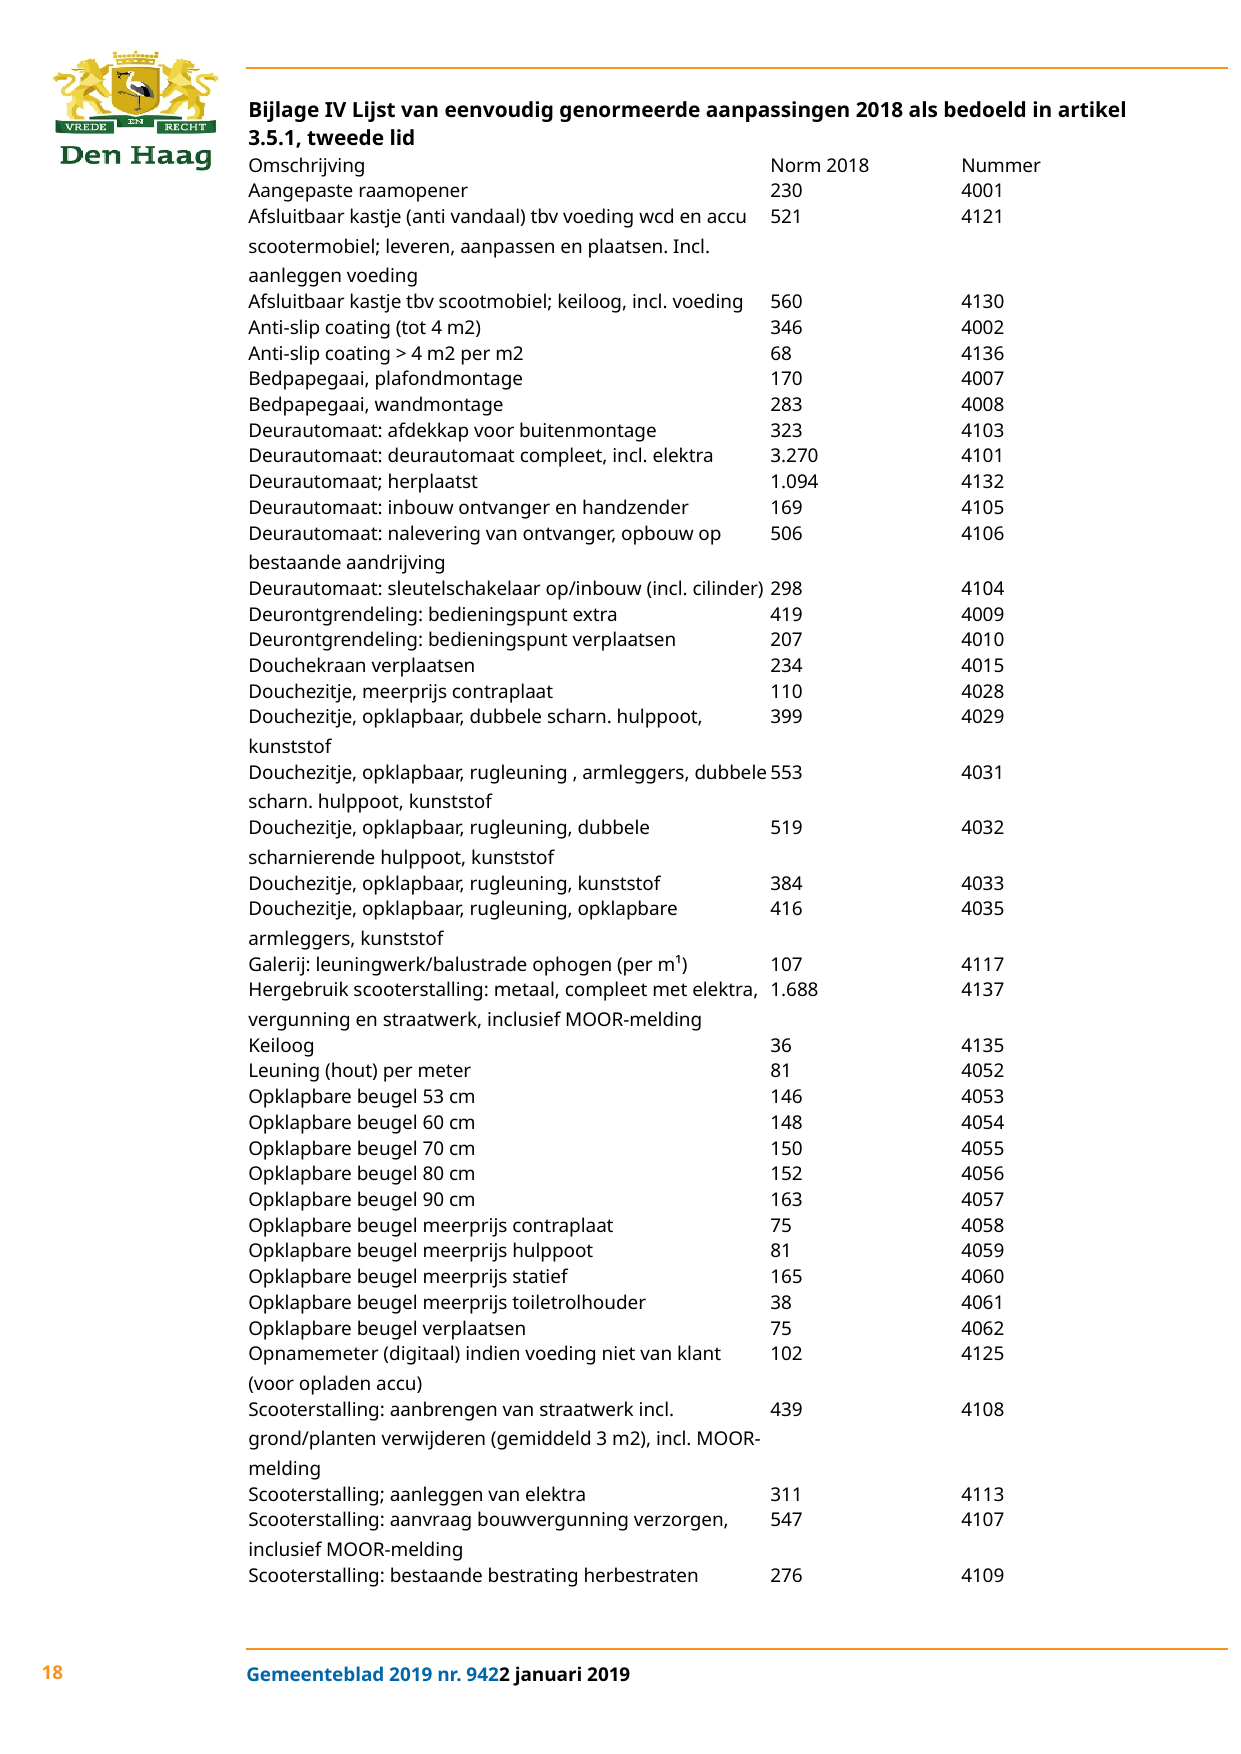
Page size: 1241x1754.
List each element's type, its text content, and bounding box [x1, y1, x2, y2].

table_cell 4054 [961, 1109, 1152, 1135]
table_cell Galerij: leuningwerk/balustrade ophogen (per m¹) [248, 951, 770, 976]
table_cell Douchezitje, opklapbaar, rugleuning, dubbele scharnierende hulppoot, kunststof [248, 814, 770, 870]
table_cell 4101 [961, 443, 1152, 468]
table_cell 110 [770, 678, 961, 704]
table_cell 146 [770, 1083, 961, 1109]
table_cell 4104 [961, 575, 1152, 601]
table_cell 419 [770, 601, 961, 627]
table_cell 4121 [961, 203, 1152, 288]
table_cell 311 [770, 1481, 961, 1506]
table_cell 234 [770, 652, 961, 678]
table_cell 207 [770, 627, 961, 652]
table_cell Deurautomaat: afdekkap voor buitenmontage [248, 417, 770, 443]
table_cell Douchezitje, opklapbaar, rugleuning , armleggers, dubbele scharn. hulppoot, kunststof [248, 759, 770, 814]
table_cell 276 [770, 1562, 961, 1587]
table_header Norm 2018 [770, 152, 961, 178]
table_cell Scooterstalling: bestaande bestrating herbestraten [248, 1562, 770, 1587]
table_cell Opklapbare beugel meerprijs hulppoot [248, 1238, 770, 1263]
table_cell Douchezitje, opklapbaar, dubbele scharn. hulppoot, kunststof [248, 704, 770, 759]
table_cell 230 [770, 178, 961, 203]
table_cell Afsluitbaar kastje tbv scootmobiel; keiloog, incl. voeding [248, 288, 770, 314]
table_cell 4107 [961, 1506, 1152, 1562]
table_cell Anti-slip coating (tot 4 m2) [248, 314, 770, 340]
table_cell 81 [770, 1238, 961, 1263]
table_cell Deurautomaat: sleutelschakelaar op/inbouw (incl. cilinder) [248, 575, 770, 601]
table_cell 4109 [961, 1562, 1152, 1587]
table_cell 4132 [961, 468, 1152, 494]
table_cell 165 [770, 1263, 961, 1289]
table_cell 4062 [961, 1315, 1152, 1341]
table_cell 553 [770, 759, 961, 814]
table_cell Opklapbare beugel 80 cm [248, 1160, 770, 1186]
table_cell 4117 [961, 951, 1152, 976]
table_cell 102 [770, 1341, 961, 1396]
table_cell Opklapbare beugel 70 cm [248, 1135, 770, 1160]
table_cell Opklapbare beugel 90 cm [248, 1186, 770, 1212]
table_cell 4057 [961, 1186, 1152, 1212]
table_cell Opklapbare beugel meerprijs toiletrolhouder [248, 1289, 770, 1315]
table_cell 4009 [961, 601, 1152, 627]
table_cell 4028 [961, 678, 1152, 704]
table_cell Hergebruik scooterstalling: metaal, compleet met elektra, vergunning en straatwerk, inclusief MOOR-melding [248, 976, 770, 1032]
table_cell 68 [770, 340, 961, 365]
table_cell 346 [770, 314, 961, 340]
table_cell 169 [770, 494, 961, 520]
table_cell 4106 [961, 520, 1152, 575]
table_cell 323 [770, 417, 961, 443]
table_cell 150 [770, 1135, 961, 1160]
table_cell Deurontgrendeling: bedieningspunt extra [248, 601, 770, 627]
table_cell 4035 [961, 895, 1152, 951]
table_cell Opnamemeter (digitaal) indien voeding niet van klant (voor opladen accu) [248, 1341, 770, 1396]
table_cell 4015 [961, 652, 1152, 678]
table_cell Douchezitje, opklapbaar, rugleuning, kunststof [248, 870, 770, 895]
table_cell 4033 [961, 870, 1152, 895]
picture [41, 47, 231, 172]
table_cell Deurautomaat: inbouw ontvanger en handzender [248, 494, 770, 520]
table_cell 298 [770, 575, 961, 601]
table_cell 4002 [961, 314, 1152, 340]
table_cell Opklapbare beugel 60 cm [248, 1109, 770, 1135]
table_cell 152 [770, 1160, 961, 1186]
table_cell 4125 [961, 1341, 1152, 1396]
table_cell 416 [770, 895, 961, 951]
table_cell 439 [770, 1396, 961, 1481]
table_cell 4031 [961, 759, 1152, 814]
table_cell Opklapbare beugel meerprijs statief [248, 1263, 770, 1289]
table_cell Douchezitje, opklapbaar, rugleuning, opklapbare armleggers, kunststof [248, 895, 770, 951]
table_cell 506 [770, 520, 961, 575]
table_cell Anti-slip coating > 4 m2 per m2 [248, 340, 770, 365]
table_cell 4113 [961, 1481, 1152, 1506]
table_cell 521 [770, 203, 961, 288]
table_cell 3.270 [770, 443, 961, 468]
table_cell 4058 [961, 1212, 1152, 1238]
table_cell Douchezitje, meerprijs contraplaat [248, 678, 770, 704]
table_cell 81 [770, 1058, 961, 1083]
table_cell 36 [770, 1032, 961, 1057]
table_cell 4137 [961, 976, 1152, 1032]
table_cell 4135 [961, 1032, 1152, 1057]
table_cell 38 [770, 1289, 961, 1315]
table_cell 4105 [961, 494, 1152, 520]
table_cell 4052 [961, 1058, 1152, 1083]
table_cell Scooterstalling: aanbrengen van straatwerk incl. grond/planten verwijderen (gemiddeld 3 m2), incl. MOOR-melding [248, 1396, 770, 1481]
table_cell 75 [770, 1212, 961, 1238]
table_cell Deurontgrendeling: bedieningspunt verplaatsen [248, 627, 770, 652]
table_cell 4010 [961, 627, 1152, 652]
table_cell 547 [770, 1506, 961, 1562]
table_cell 148 [770, 1109, 961, 1135]
table_cell 107 [770, 951, 961, 976]
table_cell 4029 [961, 704, 1152, 759]
table_cell 4130 [961, 288, 1152, 314]
table_cell Deurautomaat: deurautomaat compleet, incl. elektra [248, 443, 770, 468]
table_cell 4059 [961, 1238, 1152, 1263]
table_cell 1.688 [770, 976, 961, 1032]
table_cell 4103 [961, 417, 1152, 443]
table_cell 399 [770, 704, 961, 759]
table_cell 4108 [961, 1396, 1152, 1481]
table_cell Scooterstalling: aanvraag bouwvergunning verzorgen, inclusief MOOR-melding [248, 1506, 770, 1562]
table_cell 4053 [961, 1083, 1152, 1109]
table_cell 4007 [961, 365, 1152, 391]
table_cell 4060 [961, 1263, 1152, 1289]
table_cell Opklapbare beugel meerprijs contraplaat [248, 1212, 770, 1238]
table_cell 283 [770, 391, 961, 417]
table_header Nummer [961, 152, 1152, 178]
table_cell Scooterstalling; aanleggen van elektra [248, 1481, 770, 1506]
table_cell Aangepaste raamopener [248, 178, 770, 203]
table_cell 4055 [961, 1135, 1152, 1160]
table_cell Bedpapegaai, plafondmontage [248, 365, 770, 391]
table_cell 170 [770, 365, 961, 391]
table_cell 4008 [961, 391, 1152, 417]
table_cell 4136 [961, 340, 1152, 365]
table_cell 519 [770, 814, 961, 870]
table_cell 4001 [961, 178, 1152, 203]
text Bijlage IV Lijst van eenvoudig genormeerde aanpassingen 2018 als bedoeld in artikel 3.5.1, tweede lid [248, 95, 1152, 152]
table_cell Opklapbare beugel verplaatsen [248, 1315, 770, 1341]
table_cell Douchekraan verplaatsen [248, 652, 770, 678]
table_cell Leuning (hout) per meter [248, 1058, 770, 1083]
table_cell Deurautomaat; herplaatst [248, 468, 770, 494]
table_cell Deurautomaat: nalevering van ontvanger, opbouw op bestaande aandrijving [248, 520, 770, 575]
table_cell 4032 [961, 814, 1152, 870]
table_cell 560 [770, 288, 961, 314]
table_cell 1.094 [770, 468, 961, 494]
table_cell 163 [770, 1186, 961, 1212]
table_header Omschrijving [248, 152, 770, 178]
table_cell 4061 [961, 1289, 1152, 1315]
table_cell Keiloog [248, 1032, 770, 1057]
table_cell 4056 [961, 1160, 1152, 1186]
table_cell Opklapbare beugel 53 cm [248, 1083, 770, 1109]
table_cell 75 [770, 1315, 961, 1341]
table_cell 384 [770, 870, 961, 895]
table_cell Afsluitbaar kastje (anti vandaal) tbv voeding wcd en accu scootermobiel; leveren, aanpassen en plaatsen. Incl. aanleggen voeding [248, 203, 770, 288]
table_cell Bedpapegaai, wandmontage [248, 391, 770, 417]
